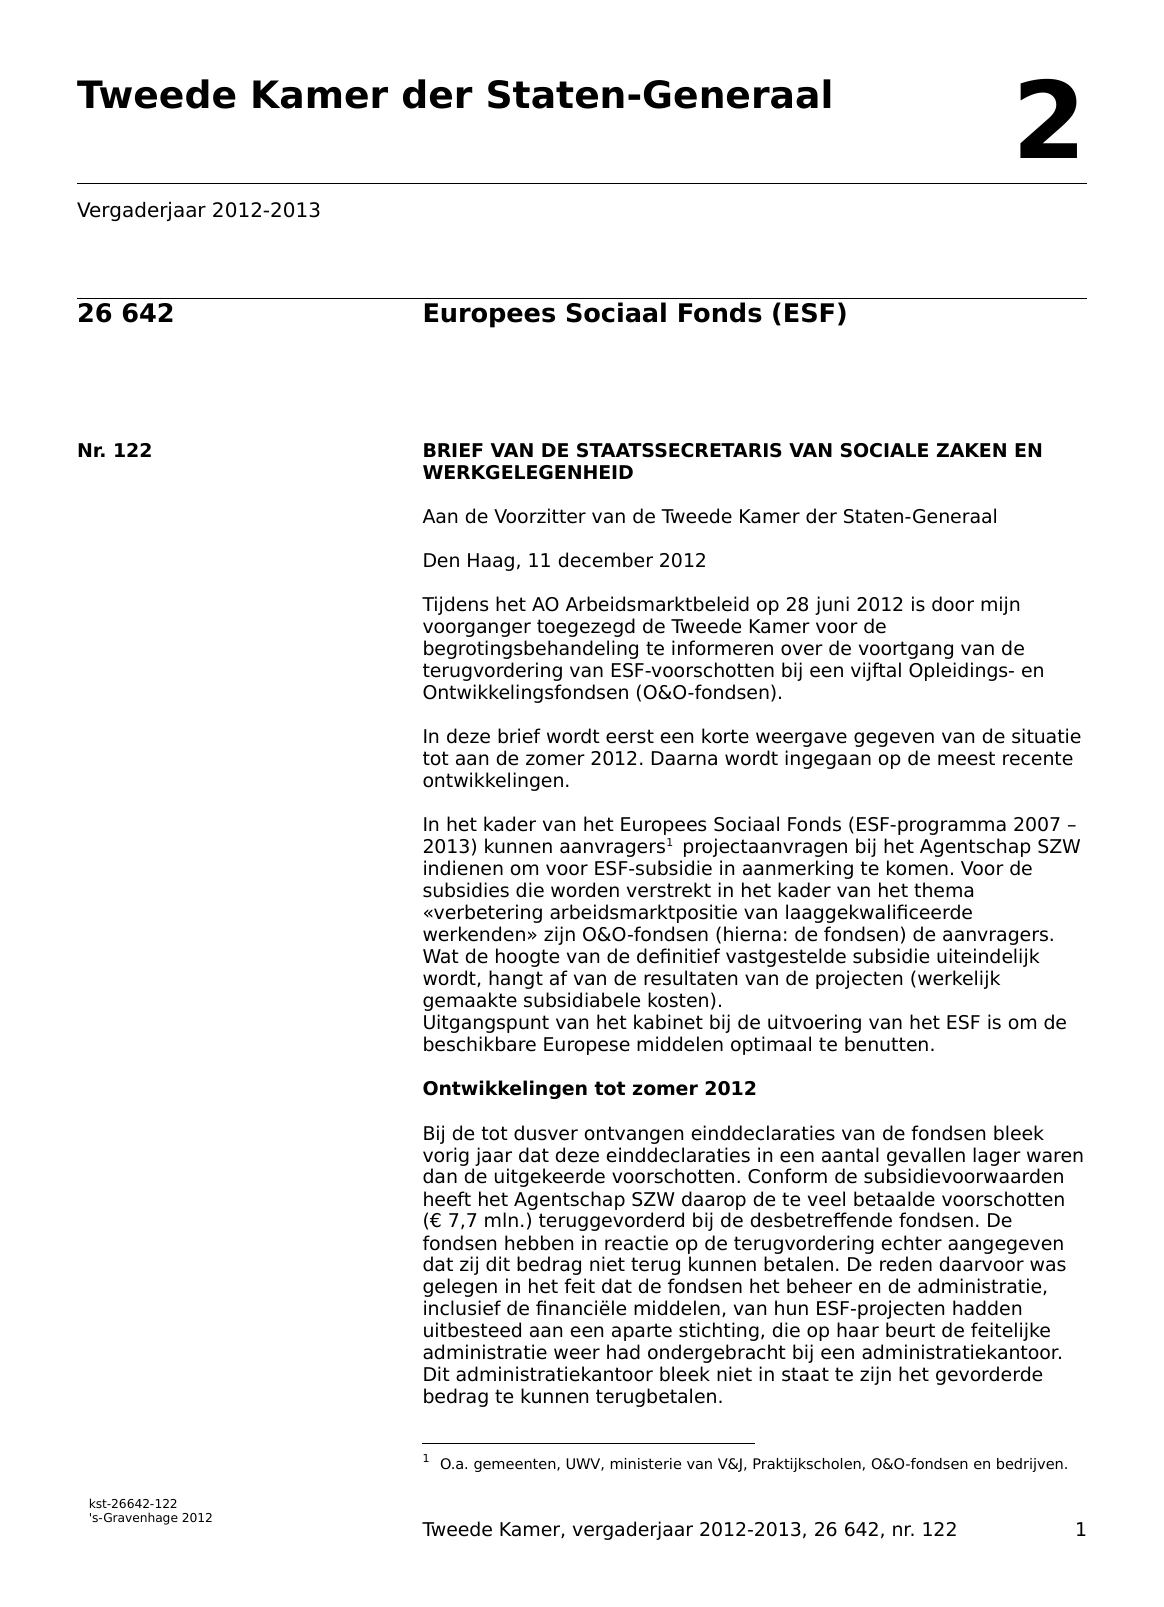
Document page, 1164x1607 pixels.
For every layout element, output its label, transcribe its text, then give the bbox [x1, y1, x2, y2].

text Uitgangspunt van het kabinet bij de uitvoering van het ESF is om de beschikbare Europese middelen optimaal te benutten. [422, 1012, 1087, 1056]
table_cell Vergaderjaar 2012-2013 [77, 184, 1087, 298]
text In het kader van het Europees Sociaal Fonds (ESF-programma 2007 – 2013) kunnen aanvragers projectaanvragen bij het Agentschap SZW indienen om voor ESF-subsidie in aanmerking te komen. Voor de subsidies die worden verstrekt in het kader van het thema «verbetering arbeidsmarktpositie van laaggekwalificeerde werkenden» zijn O&O-fondsen (hierna: de fondsen) de aanvragers. Wat de hoogte van de definitief vastgestelde subsidie uiteindelijk wordt, hangt af van de resultaten van de projecten (werkelijk gemaakte subsidiabele kosten). [422, 814, 1087, 1012]
text O.a. gemeenten, UWV, ministerie van V&J, Praktijkscholen, O&O-fondsen en bedrijven. [422, 1452, 1087, 1474]
subtitle Nr. 122 BRIEF VAN DE STAATSSECRETARIS VAN SOCIALE ZAKEN EN WERKGELEGENHEID [77, 440, 1087, 484]
text Bij de tot dusver ontvangen einddeclaraties van de fondsen bleek vorig jaar dat deze einddeclaraties in een aantal gevallen lager waren dan de uitgekeerde voorschotten. Conform de subsidievoorwaarden heeft het Agentschap SZW daarop de te veel betaalde voorschotten (€ 7,7 mln.) teruggevorderd bij de desbetreffende fondsen. De fondsen hebben in reactie op de terugvordering echter aangegeven dat zij dit bedrag niet terug kunnen betalen. De reden daarvoor was gelegen in het feit dat de fondsen het beheer en de administratie, inclusief de financiële middelen, van hun ESF-projecten hadden uitbesteed aan een aparte stichting, die op haar beurt de feitelijke administratie weer had ondergebracht bij een administratiekantoor. Dit administratiekantoor bleek niet in staat te zijn het gevorderde bedrag te kunnen terugbetalen. [422, 1122, 1087, 1408]
table_header 2 [886, 59, 1087, 183]
text In deze brief wordt eerst een korte weergave gegeven van de situatie tot aan de zomer 2012. Daarna wordt ingegaan op de meest recente ontwikkelingen. [422, 726, 1087, 792]
subtitle Ontwikkelingen tot zomer 2012 [422, 1078, 1087, 1100]
text 's-Gravenhage 2012 [88, 1511, 323, 1525]
text Tijdens het AO Arbeidsmarktbeleid op 28 juni 2012 is door mijn voorganger toegezegd de Tweede Kamer voor de begrotingsbehandeling te informeren over de voortgang van de terugvordering van ESF-voorschotten bij een vijftal Opleidings- en Ontwikkelingsfondsen (O&O-fondsen). [422, 594, 1087, 704]
text Aan de Voorzitter van de Tweede Kamer der Staten-Generaal [422, 506, 1087, 528]
subtitle 26 642 Europees Sociaal Fonds (ESF) [77, 299, 1087, 329]
text Den Haag, 11 december 2012 [422, 550, 1087, 572]
text kst-26642-122 [88, 1497, 323, 1511]
table_header Tweede Kamer der Staten-Generaal [77, 59, 886, 183]
